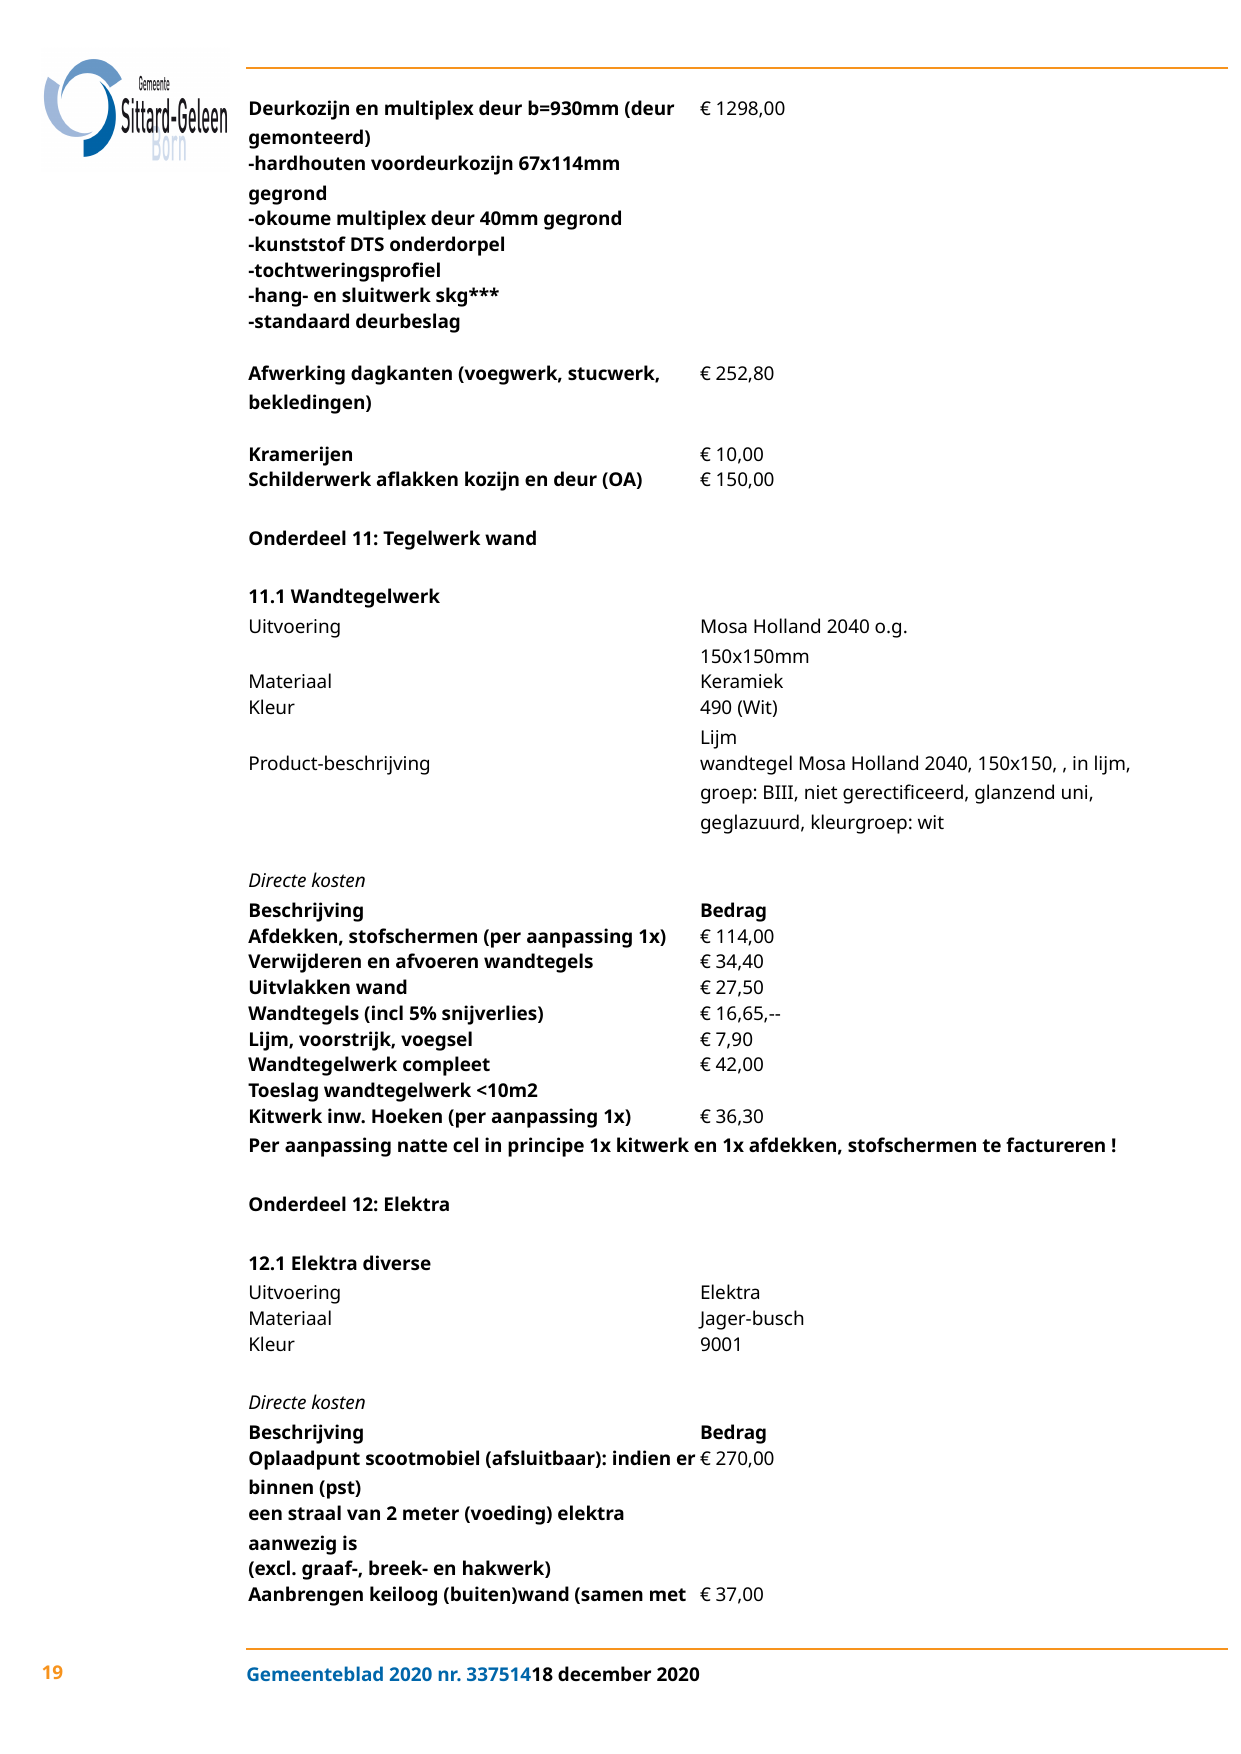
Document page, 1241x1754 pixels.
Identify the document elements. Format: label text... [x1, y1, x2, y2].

table_cell Kitwerk inw. Hoeken (per aanpassing 1x) [248, 1103, 700, 1129]
table_cell Keramiek [700, 669, 1152, 694]
table_cell -tochtweringsprofiel [248, 257, 700, 283]
table_header Uitvoering [248, 614, 700, 669]
table_cell -okoume multiplex deur 40mm gegrond [248, 205, 700, 231]
table_cell [248, 415, 700, 441]
text Per aanpassing natte cel in principe 1x kitwerk en 1x afdekken, stofschermen te factureren ! [248, 1132, 1152, 1158]
table_cell € 36,30 [700, 1103, 1152, 1129]
table_cell Wandtegels (incl 5% snijverlies) [248, 1000, 700, 1026]
text 11.1 Wandtegelwerk [248, 584, 1152, 609]
table_header Onderdeel 12: Elektra [248, 1191, 1152, 1217]
table_cell € 114,00 [700, 923, 1152, 949]
table_cell Kleur [248, 695, 700, 750]
table_cell wandtegel Mosa Holland 2040, 150x150, , in lijm, groep: BIII, niet gerectificeerd, glanzend uni, geglazuurd, kleurgroep: wit [700, 750, 1152, 835]
table_cell € 10,00 [700, 441, 1152, 467]
table_cell € 42,00 [700, 1052, 1152, 1077]
table_cell [700, 1077, 1152, 1103]
table_cell [700, 308, 1152, 334]
table_cell (excl. graaf-, breek- en hakwerk) [248, 1556, 700, 1581]
table_cell Verwijderen en afvoeren wandtegels [248, 949, 700, 974]
table_header Beschrijving [248, 1419, 700, 1445]
table_header Beschrijving [248, 897, 700, 923]
table_cell Aanbrengen keiloog (buiten)wand (samen met [248, 1581, 700, 1607]
table_cell [248, 334, 700, 360]
table_cell Uitvlakken wand [248, 974, 700, 1000]
table_cell € 37,00 [700, 1581, 1152, 1607]
text Directe kosten [248, 867, 1152, 893]
table_cell Jager-busch [700, 1305, 1152, 1331]
table_cell [700, 150, 1152, 205]
table_header Mosa Holland 2040 o.g. 150x150mm [700, 614, 1152, 669]
table_cell € 34,40 [700, 949, 1152, 974]
table_cell [700, 205, 1152, 231]
table_cell € 1298,00 [700, 95, 1152, 150]
table_cell € 27,50 [700, 974, 1152, 1000]
table_cell [700, 283, 1152, 308]
table_header Elektra [700, 1280, 1152, 1305]
table_cell Oplaadpunt scootmobiel (afsluitbaar): indien er binnen (pst) [248, 1445, 700, 1500]
table_cell een straal van 2 meter (voeding) elektra aanwezig is [248, 1500, 700, 1556]
table_cell Toeslag wandtegelwerk <10m2 [248, 1077, 700, 1103]
table_cell [700, 415, 1152, 441]
table_cell € 150,00 [700, 467, 1152, 492]
table_cell € 252,80 [700, 360, 1152, 415]
text 12.1 Elektra diverse [248, 1250, 1152, 1276]
table_cell [700, 334, 1152, 360]
table_cell € 7,90 [700, 1026, 1152, 1052]
table_cell 490 (Wit) Lijm [700, 695, 1152, 750]
table_cell Product-beschrijving [248, 750, 700, 835]
table_cell 9001 [700, 1331, 1152, 1357]
table_cell Kleur [248, 1331, 700, 1357]
table_header Onderdeel 11: Tegelwerk wand [248, 525, 1152, 551]
table_header Uitvoering [248, 1280, 700, 1305]
table_header Bedrag [700, 1419, 1152, 1445]
table_cell [700, 1500, 1152, 1556]
table_cell Lijm, voorstrijk, voegsel [248, 1026, 700, 1052]
table_header Bedrag [700, 897, 1152, 923]
table_cell -hardhouten voordeurkozijn 67x114mm gegrond [248, 150, 700, 205]
table_cell Wandtegelwerk compleet [248, 1052, 700, 1077]
table_cell [700, 257, 1152, 283]
table_cell [700, 1556, 1152, 1581]
table_cell Kramerijen [248, 441, 700, 467]
table_cell Afwerking dagkanten (voegwerk, stucwerk, bekledingen) [248, 360, 700, 415]
table_cell Materiaal [248, 669, 700, 694]
table_cell Materiaal [248, 1305, 700, 1331]
table_cell Deurkozijn en multiplex deur b=930mm (deur gemonteerd) [248, 95, 700, 150]
table_cell [700, 231, 1152, 257]
table_cell € 270,00 [700, 1445, 1152, 1500]
table_cell Schilderwerk aflakken kozijn en deur (OA) [248, 467, 700, 492]
picture [41, 47, 231, 172]
table_cell Afdekken, stofschermen (per aanpassing 1x) [248, 923, 700, 949]
table_cell € 16,65,-- [700, 1000, 1152, 1026]
table_cell -hang- en sluitwerk skg*** [248, 283, 700, 308]
table_cell -standaard deurbeslag [248, 308, 700, 334]
table_cell -kunststof DTS onderdorpel [248, 231, 700, 257]
text Directe kosten [248, 1389, 1152, 1415]
